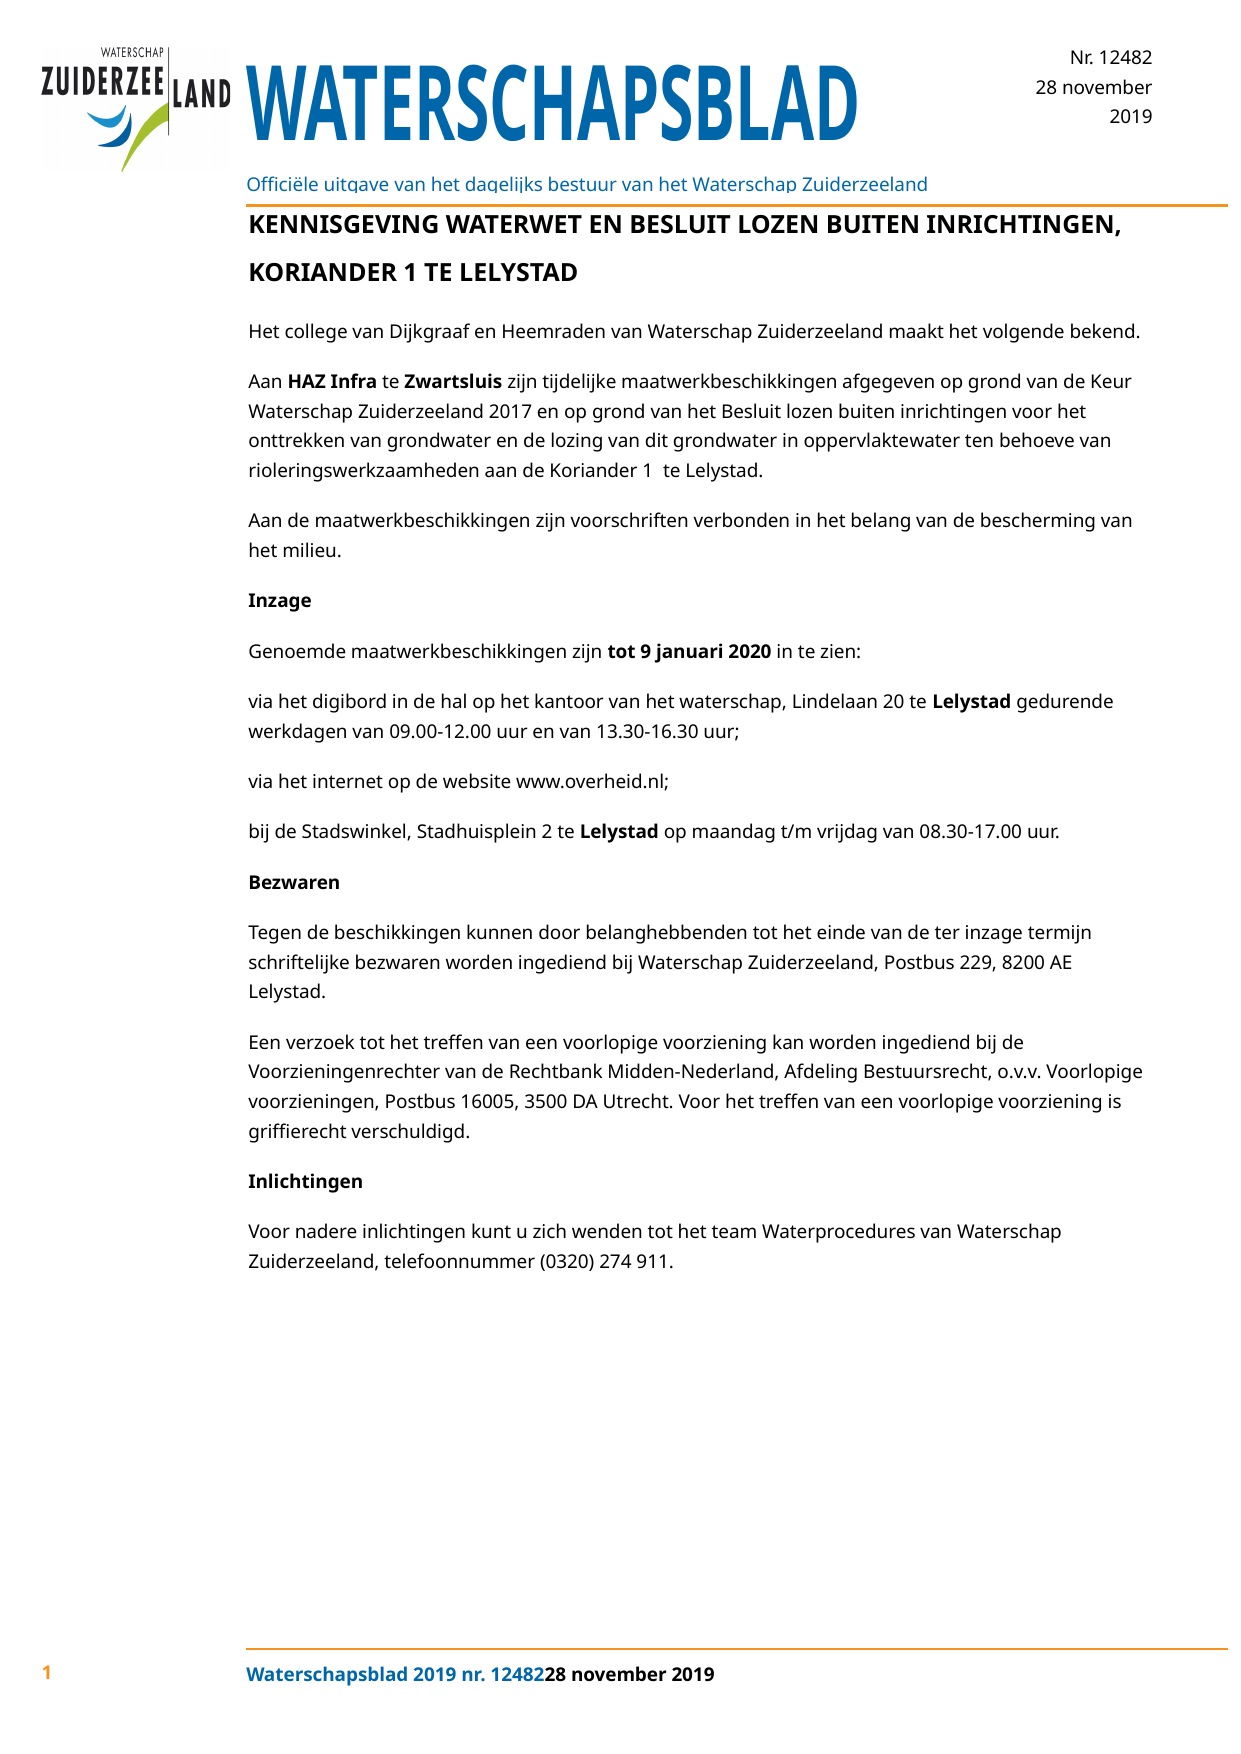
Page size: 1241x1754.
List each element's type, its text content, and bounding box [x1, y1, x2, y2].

text Genoemde maatwerkbeschikkingen zijn tot 9 januari 2020 in te zien: [248, 638, 1152, 664]
text Bezwaren [248, 869, 1152, 895]
text Inzage [248, 587, 1152, 613]
text Het college van Dijkgraaf en Heemraden van Waterschap Zuiderzeeland maakt het volgende bekend. [248, 318, 1152, 344]
picture [41, 47, 231, 172]
text Aan HAZ Infra te Zwartsluis zijn tijdelijke maatwerkbeschikkingen afgegeven op grond van de Keur Waterschap Zuiderzeeland 2017 en op grond van het Besluit lozen buiten inrichtingen voor het onttrekken van grondwater en de lozing van dit grondwater in oppervlakte­water ten behoeve van rioleringswerkzaamheden aan de Koriander 1 te Lelystad. [248, 368, 1152, 483]
text Een verzoek tot het treffen van een voorlopige voorziening kan worden ingediend bij de Voorzieningenrechter van de Rechtbank Midden-Nederland, Afdeling Bestuursrecht, o.v.v. Voorlopige voorzieningen, Postbus 16005, 3500 DA Utrecht. Voor het treffen van een voorlopige voorziening is griffierecht verschuldigd. [248, 1029, 1152, 1144]
text Tegen de beschikkingen kunnen door belanghebbenden tot het einde van de ter inzage termijn schriftelijke bezwaren worden ingediend bij Waterschap Zuiderzeeland, Postbus 229, 8200 AE Lelystad. [248, 919, 1152, 1004]
text Aan de maatwerkbeschikkingen zijn voorschriften verbonden in het belang van de bescherming van het milieu. [248, 507, 1152, 563]
text via het internet op de website www.overheid.nl; [248, 768, 1152, 794]
text KENNISGEVING WATERWET EN BESLUIT LOZEN BUITEN INRICHTINGEN, KORIANDER 1 TE LELYSTAD [248, 207, 1152, 288]
text bij de Stadswinkel, Stadhuisplein 2 te Lelystad op maandag t/m vrijdag van 08.30‑17.00 uur. [248, 819, 1152, 844]
text Voor nadere inlichtingen kunt u zich wenden tot het team Waterprocedures van Waterschap Zuiderzeeland, telefoonnummer (0320) 274 911. [248, 1219, 1152, 1274]
text Inlichtingen [248, 1168, 1152, 1194]
text via het digibord in de hal op het kantoor van het waterschap, Lindelaan 20 te Lelystad gedurende werkdagen van 09.00-12.00 uur en van 13.30-16.30 uur; [248, 688, 1152, 744]
